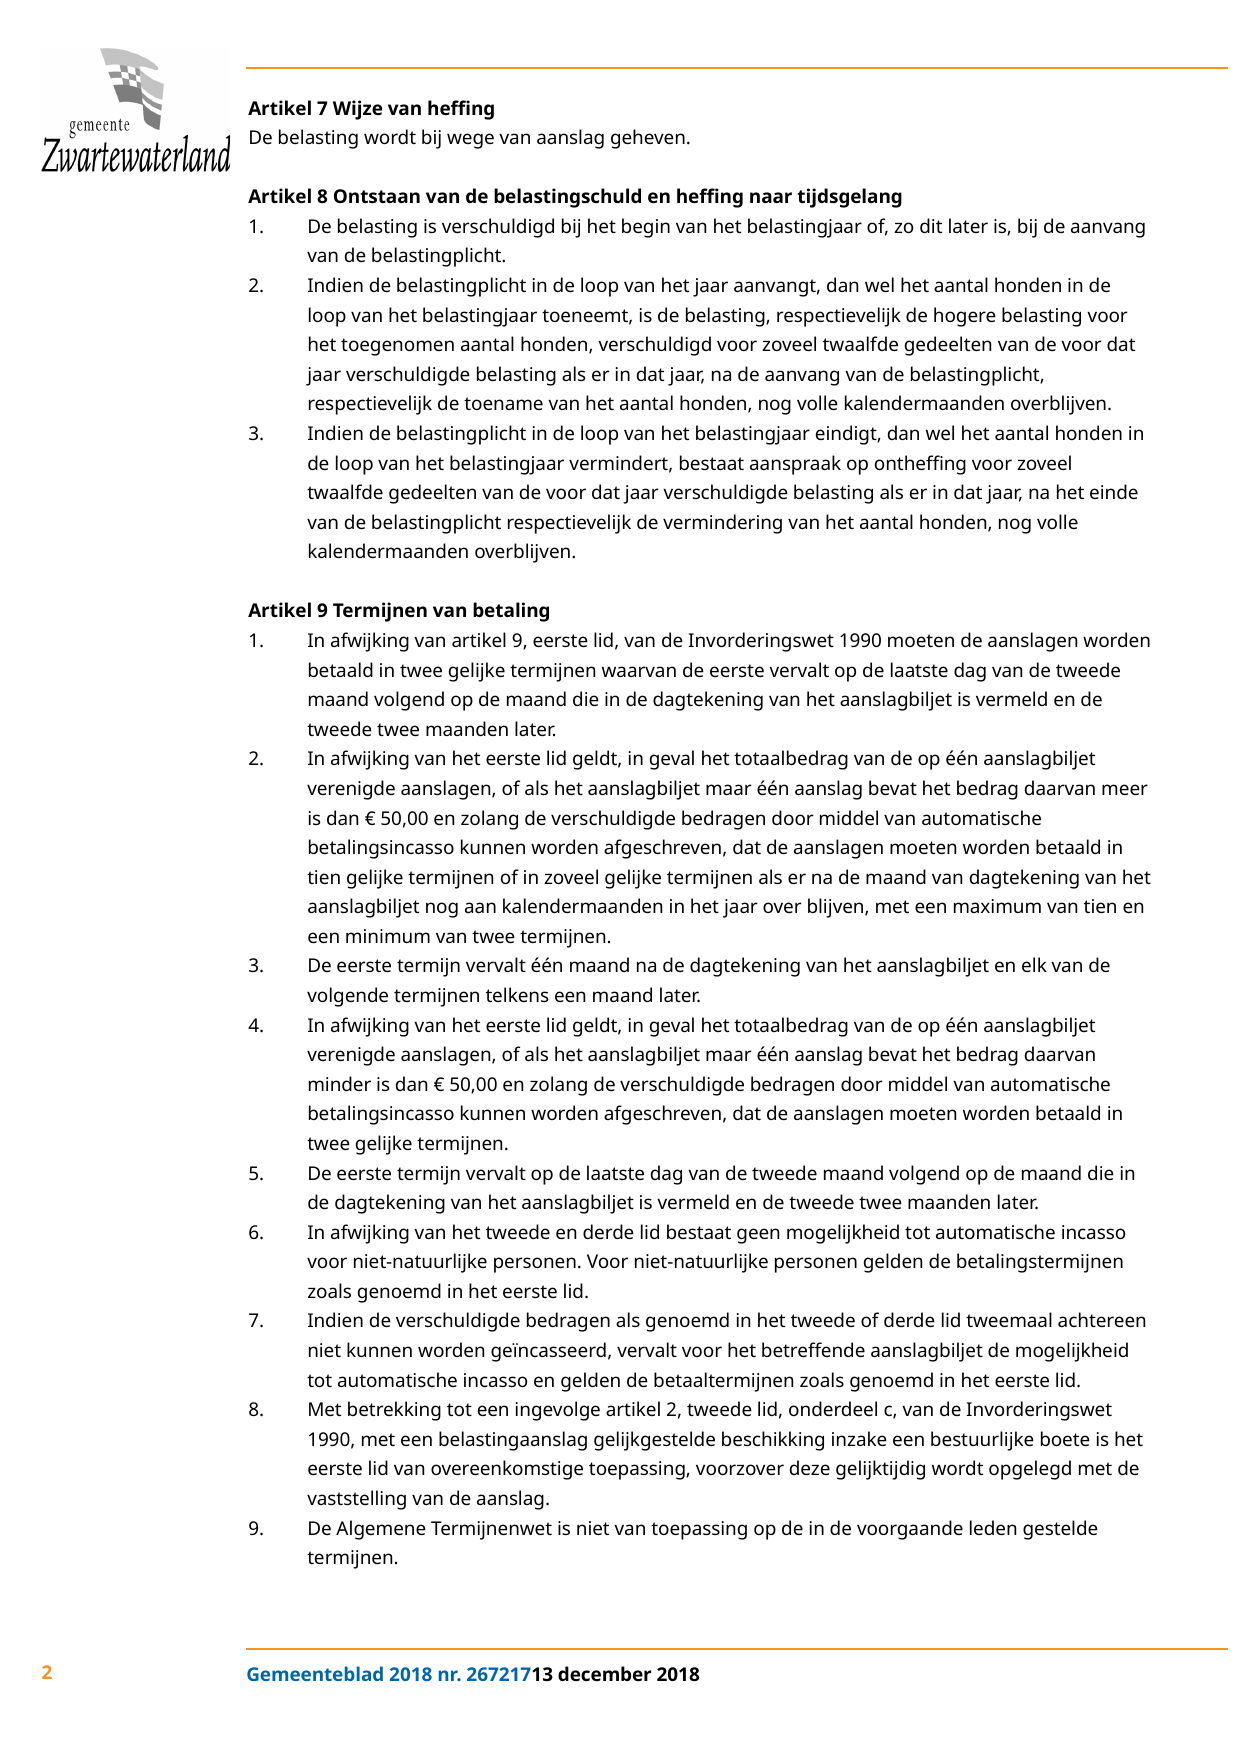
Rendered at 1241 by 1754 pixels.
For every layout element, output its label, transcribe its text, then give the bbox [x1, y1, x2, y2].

list Indien de belastingplicht in de loop van het jaar aanvangt, dan wel het aantal honden in de loop van het belastingjaar toeneemt, is de belasting, respectievelijk de hogere belasting voor het toegenomen aantal honden, verschuldigd voor zoveel twaalfde gedeelten van de voor dat jaar verschuldigde belasting als er in dat jaar, na de aanvang van de belastingplicht, respectievelijk de toename van het aantal honden, nog volle kalendermaanden overblijven. [248, 272, 1152, 416]
list Met betrekking tot een ingevolge artikel 2, tweede lid, onderdeel c, van de Invorderingswet 1990, met een belastingaanslag gelijkgestelde beschikking inzake een bestuurlijke boete is het eerste lid van overeenkomstige toepassing, voorzover deze gelijktijdig wordt opgelegd met de vaststelling van de aanslag. [248, 1396, 1152, 1511]
list In afwijking van het eerste lid geldt, in geval het totaalbedrag van de op één aanslagbiljet verenigde aanslagen, of als het aanslagbiljet maar één aanslag bevat het bedrag daarvan meer is dan € 50,00 en zolang de verschuldigde bedragen door middel van automatische betalingsincasso kunnen worden afgeschreven, dat de aanslagen moeten worden betaald in tien gelijke termijnen of in zoveel gelijke termijnen als er na de maand van dagtekening van het aanslagbiljet nog aan kalendermaanden in het jaar over blijven, met een maximum van tien en een minimum van twee termijnen. [248, 746, 1152, 949]
picture [41, 47, 231, 172]
text De belasting wordt bij wege van aanslag geheven. [248, 124, 1152, 150]
list De eerste termijn vervalt één maand na de dagtekening van het aanslagbiljet en elk van de volgende termijnen telkens een maand later. [248, 953, 1152, 1008]
list In afwijking van artikel 9, eerste lid, van de Invorderingswet 1990 moeten de aanslagen worden betaald in twee gelijke termijnen waarvan de eerste vervalt op de laatste dag van de tweede maand volgend op de maand die in de dagtekening van het aanslagbiljet is vermeld en de tweede twee maanden later. [248, 627, 1152, 742]
text Artikel 9 Termijnen van betaling [248, 598, 1152, 623]
list De belasting is verschuldigd bij het begin van het belastingjaar of, zo dit later is, bij de aanvang van de belastingplicht. [248, 213, 1152, 268]
text Artikel 7 Wijze van heffing [248, 95, 1152, 121]
list In afwijking van het eerste lid geldt, in geval het totaalbedrag van de op één aanslagbiljet verenigde aanslagen, of als het aanslagbiljet maar één aanslag bevat het bedrag daarvan minder is dan € 50,00 en zolang de verschuldigde bedragen door middel van automatische betalingsincasso kunnen worden afgeschreven, dat de aanslagen moeten worden betaald in twee gelijke termijnen. [248, 1012, 1152, 1156]
list Indien de verschuldigde bedragen als genoemd in het tweede of derde lid tweemaal achtereen niet kunnen worden geïncasseerd, vervalt voor het betreffende aanslagbiljet de mogelijkheid tot automatische incasso en gelden de betaaltermijnen zoals genoemd in het eerste lid. [248, 1308, 1152, 1393]
list Indien de belastingplicht in de loop van het belastingjaar eindigt, dan wel het aantal honden in de loop van het belastingjaar vermindert, bestaat aanspraak op ontheffing voor zoveel twaalfde gedeelten van de voor dat jaar verschuldigde belasting als er in dat jaar, na het einde van de belastingplicht respectievelijk de vermindering van het aantal honden, nog volle kalendermaanden overblijven. [248, 420, 1152, 564]
text Artikel 8 Ontstaan van de belastingschuld en heffing naar tijdsgelang [248, 183, 1152, 209]
list De eerste termijn vervalt op de laatste dag van de tweede maand volgend op de maand die in de dagtekening van het aanslagbiljet is vermeld en de tweede twee maanden later. [248, 1160, 1152, 1215]
list De Algemene Termijnenwet is niet van toepassing op de in de voorgaande leden gestelde termijnen. [248, 1515, 1152, 1570]
list In afwijking van het tweede en derde lid bestaat geen mogelijkheid tot automatische incasso voor niet-natuurlijke personen. Voor niet-natuurlijke personen gelden de betalingstermijnen zoals genoemd in het eerste lid. [248, 1219, 1152, 1304]
